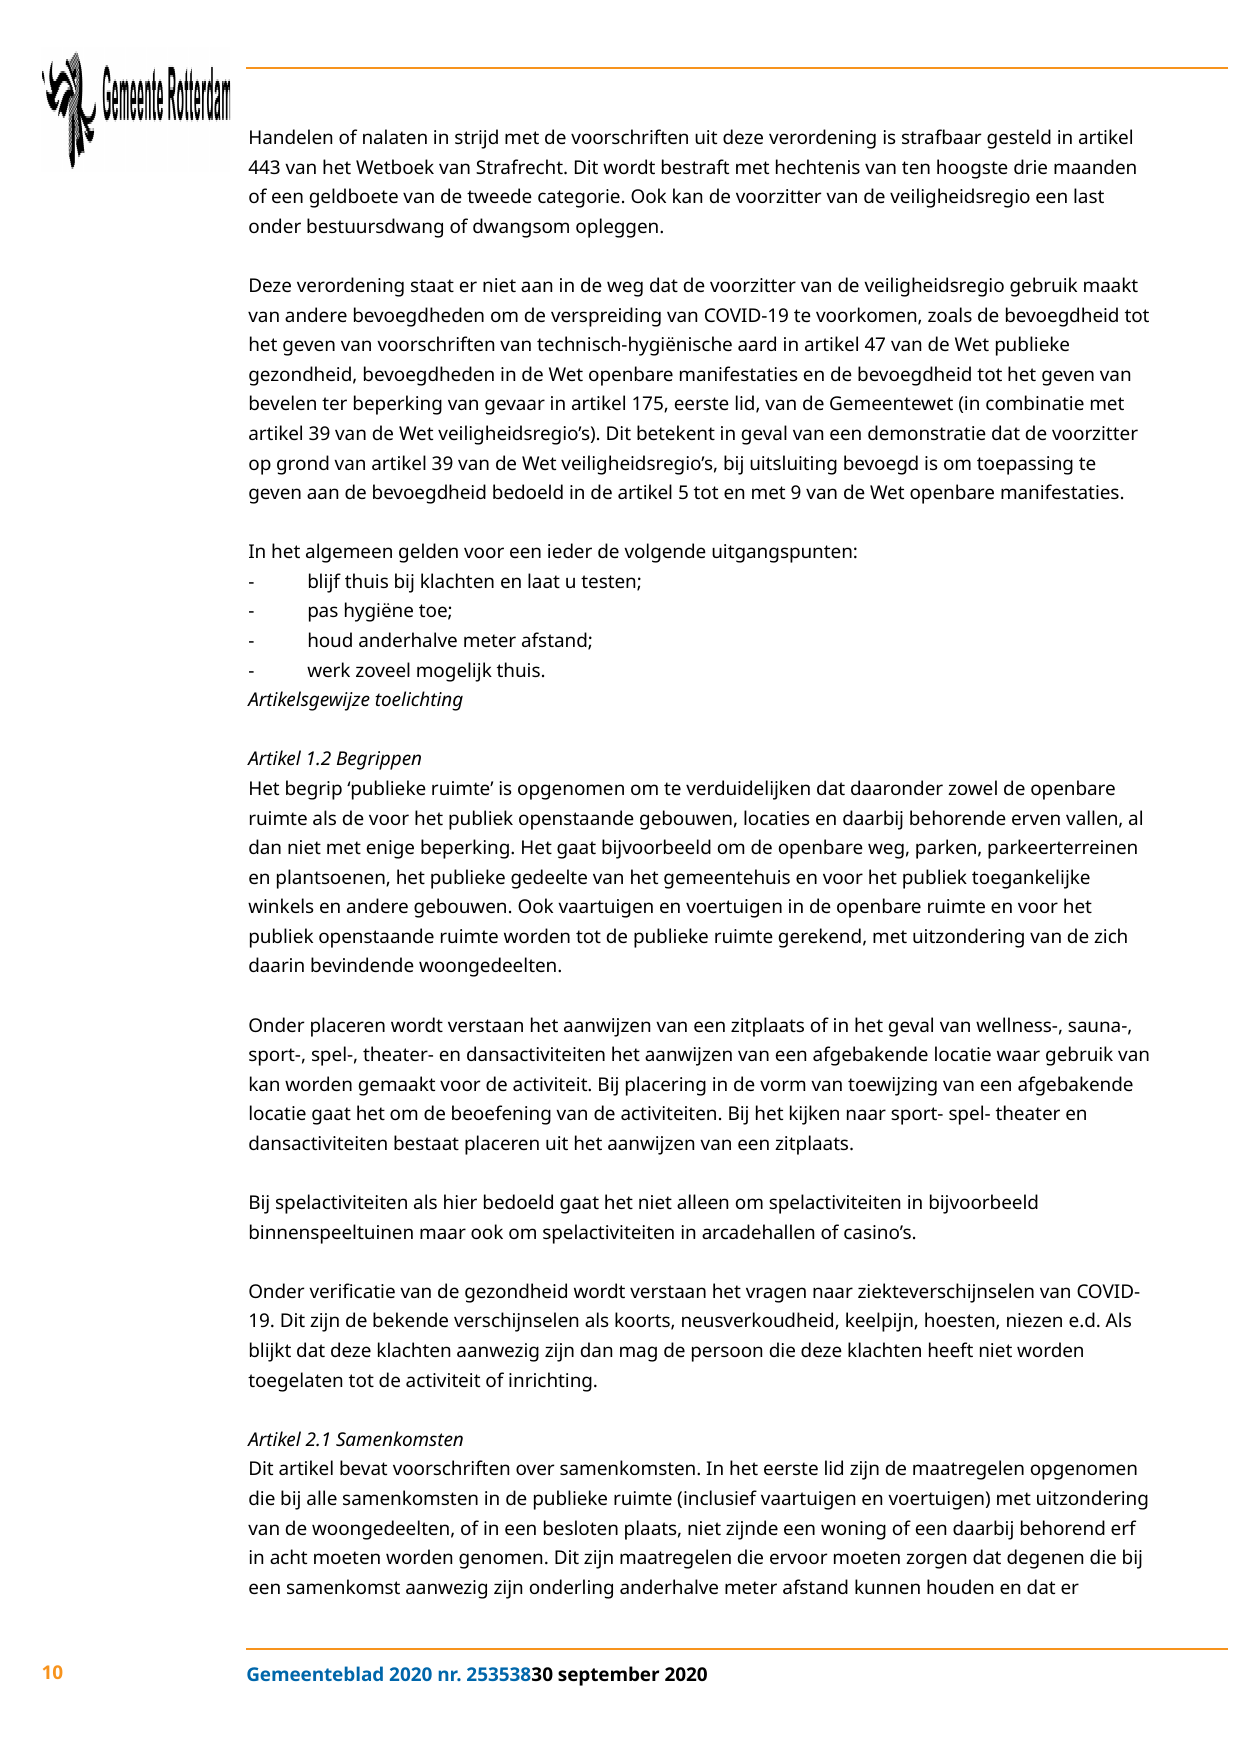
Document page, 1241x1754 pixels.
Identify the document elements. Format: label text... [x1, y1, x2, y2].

text Het begrip ‘publieke ruimte’ is opgenomen om te verduidelijken dat daaronder zowel de openbare ruimte als de voor het publiek openstaande gebouwen, locaties en daarbij behorende erven vallen, al dan niet met enige beperking. Het gaat bijvoorbeeld om de openbare weg, parken, parkeerterreinen en plantsoenen, het publieke gedeelte van het gemeentehuis en voor het publiek toegankelijke winkels en andere gebouwen. Ook vaartuigen en voertuigen in de openbare ruimte en voor het publiek openstaande ruimte worden tot de publieke ruimte gerekend, met uitzondering van de zich daarin bevindende woongedeelten. [248, 775, 1152, 978]
text Bij spelactiviteiten als hier bedoeld gaat het niet alleen om spelactiviteiten in bijvoorbeeld binnenspeeltuinen maar ook om spelactiviteiten in arcadehallen of casino’s. [248, 1189, 1152, 1245]
list pas hygiëne toe; [248, 598, 1152, 623]
picture [41, 47, 231, 172]
text Onder verificatie van de gezondheid wordt verstaan het vragen naar ziekteverschijnselen van COVID-19. Dit zijn de bekende verschijnselen als koorts, neusverkoudheid, keelpijn, hoesten, niezen e.d. Als blijkt dat deze klachten aanwezig zijn dan mag de persoon die deze klachten heeft niet worden toegelaten tot de activiteit of inrichting. [248, 1278, 1152, 1393]
text Handelen of nalaten in strijd met de voorschriften uit deze verordening is strafbaar gesteld in artikel 443 van het Wetboek van Strafrecht. Dit wordt bestraft met hechtenis van ten hoogste drie maanden of een geldboete van de tweede categorie. Ook kan de voorzitter van de veiligheidsregio een last onder bestuursdwang of dwangsom opleggen. [248, 124, 1152, 239]
text Artikelsgewijze toelichting [248, 686, 1152, 712]
text Artikel 1.2 Begrippen [248, 746, 1152, 771]
text Onder placeren wordt verstaan het aanwijzen van een zitplaats of in het geval van wellness-, sauna-, sport-, spel-, theater- en dansactiviteiten het aanwijzen van een afgebakende locatie waar gebruik van kan worden gemaakt voor de activiteit. Bij placering in de vorm van toewijzing van een afgebakende locatie gaat het om de beoefening van de activiteiten. Bij het kijken naar sport- spel- theater en dansactiviteiten bestaat placeren uit het aanwijzen van een zitplaats. [248, 1012, 1152, 1156]
list blijf thuis bij klachten en laat u testen; [248, 568, 1152, 594]
list houd anderhalve meter afstand; [248, 627, 1152, 653]
list werk zoveel mogelijk thuis. [248, 657, 1152, 683]
text In het algemeen gelden voor een ieder de volgende uitgangspunten: [248, 538, 1152, 564]
text Dit artikel bevat voorschriften over samenkomsten. In het eerste lid zijn de maatregelen opgenomen die bij alle samenkomsten in de publieke ruimte (inclusief vaartuigen en voertuigen) met uitzondering van de woongedeelten, of in een besloten plaats, niet zijnde een woning of een daarbij behorend erf in acht moeten worden genomen. Dit zijn maatregelen die ervoor moeten zorgen dat degenen die bij een samenkomst aanwezig zijn onderling anderhalve meter afstand kunnen houden en dat er [248, 1456, 1152, 1600]
text Deze verordening staat er niet aan in de weg dat de voorzitter van de veiligheidsregio gebruik maakt van andere bevoegdheden om de verspreiding van COVID-19 te voorkomen, zoals de bevoegdheid tot het geven van voorschriften van technisch-hygiënische aard in artikel 47 van de Wet publieke gezondheid, bevoegdheden in de Wet openbare manifestaties en de bevoegdheid tot het geven van bevelen ter beperking van gevaar in artikel 175, eerste lid, van de Gemeentewet (in combinatie met artikel 39 van de Wet veiligheidsregio’s). Dit betekent in geval van een demonstratie dat de voorzitter op grond van artikel 39 van de Wet veiligheidsregio’s, bij uitsluiting bevoegd is om toepassing te geven aan de bevoegdheid bedoeld in de artikel 5 tot en met 9 van de Wet openbare manifestaties. [248, 272, 1152, 505]
text Artikel 2.1 Samenkomsten [248, 1426, 1152, 1452]
